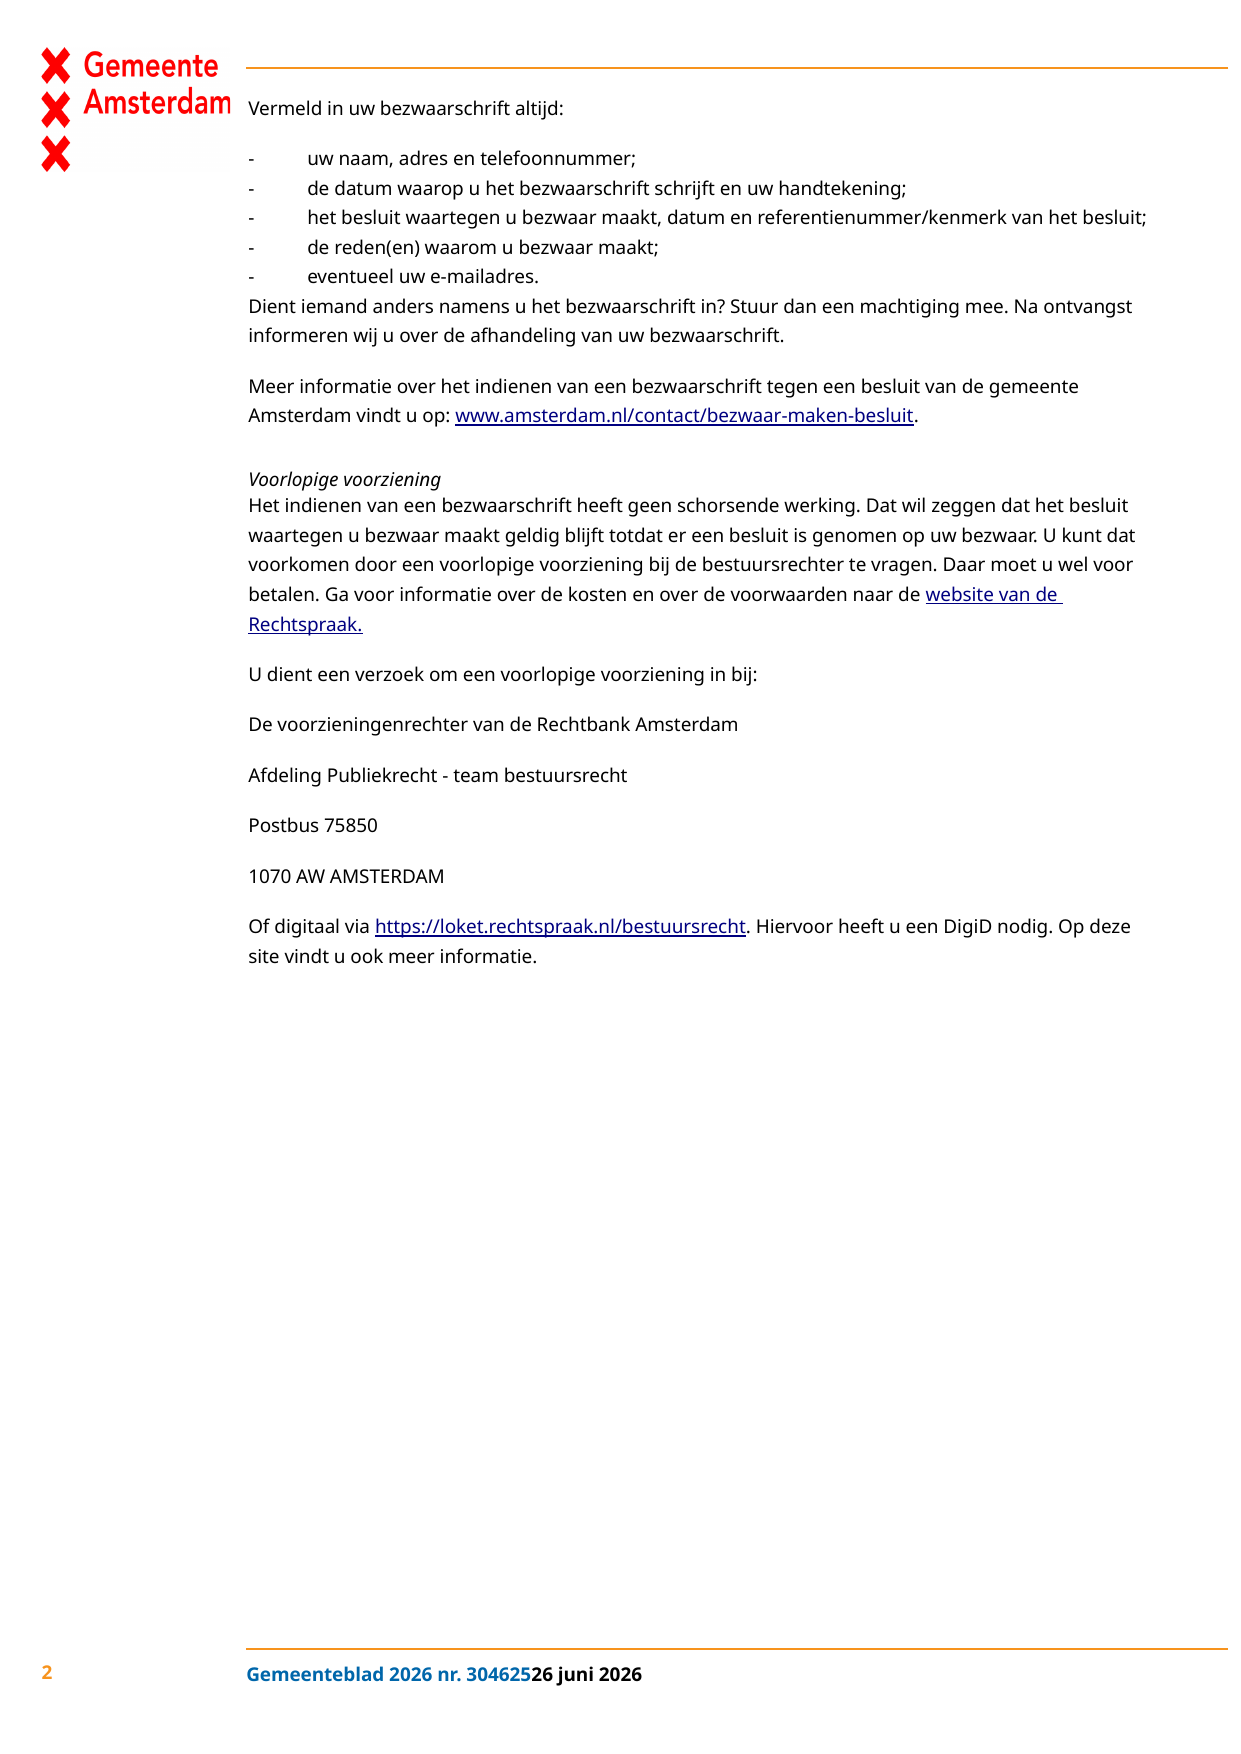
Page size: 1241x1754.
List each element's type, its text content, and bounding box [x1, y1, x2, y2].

text Postbus 75850 [248, 812, 1152, 838]
text Voorlopige voorziening [248, 467, 1152, 492]
text 1070 AW AMSTERDAM [248, 863, 1152, 888]
text Of digitaal via https://loket.rechtspraak.nl/bestuursrecht. Hiervoor heeft u een DigiD nodig. Op deze site vindt u ook meer informatie. [248, 913, 1152, 968]
text Dient iemand anders namens u het bezwaarschrift in? Stuur dan een machtiging mee. Na ontvangst informeren wij u over de afhandeling van uw bezwaarschrift. [248, 293, 1152, 348]
list de datum waarop u het bezwaarschrift schrijft en uw handtekening; [248, 175, 1152, 201]
list het besluit waartegen u bezwaar maakt, datum en referentienummer/kenmerk van het besluit; [248, 204, 1152, 230]
text Afdeling Publiekrecht - team bestuursrecht [248, 762, 1152, 788]
text Vermeld in uw bezwaarschrift altijd: [248, 95, 1152, 121]
picture [41, 47, 231, 172]
text U dient een verzoek om een voorlopige voorziening in bij: [248, 661, 1152, 687]
list de reden(en) waarom u bezwaar maakt; [248, 234, 1152, 260]
list eventueel uw e-mailadres. [248, 263, 1152, 289]
text De voorzieningenrechter van de Rechtbank Amsterdam [248, 712, 1152, 737]
text Meer informatie over het indienen van een bezwaarschrift tegen een besluit van de gemeente Amsterdam vindt u op: www.amsterdam.nl/contact/bezwaar-maken-besluit. [248, 373, 1152, 428]
text Het indienen van een bezwaarschrift heeft geen schorsende werking. Dat wil zeggen dat het besluit waartegen u bezwaar maakt geldig blijft totdat er een besluit is genomen op uw bezwaar. U kunt dat voorkomen door een voorlopige voorziening bij de bestuursrechter te vragen. Daar moet u wel voor betalen. Ga voor informatie over de kosten en over de voorwaarden naar de website van de Rechtspraak. [248, 492, 1152, 636]
list uw naam, adres en telefoonnummer; [248, 145, 1152, 171]
